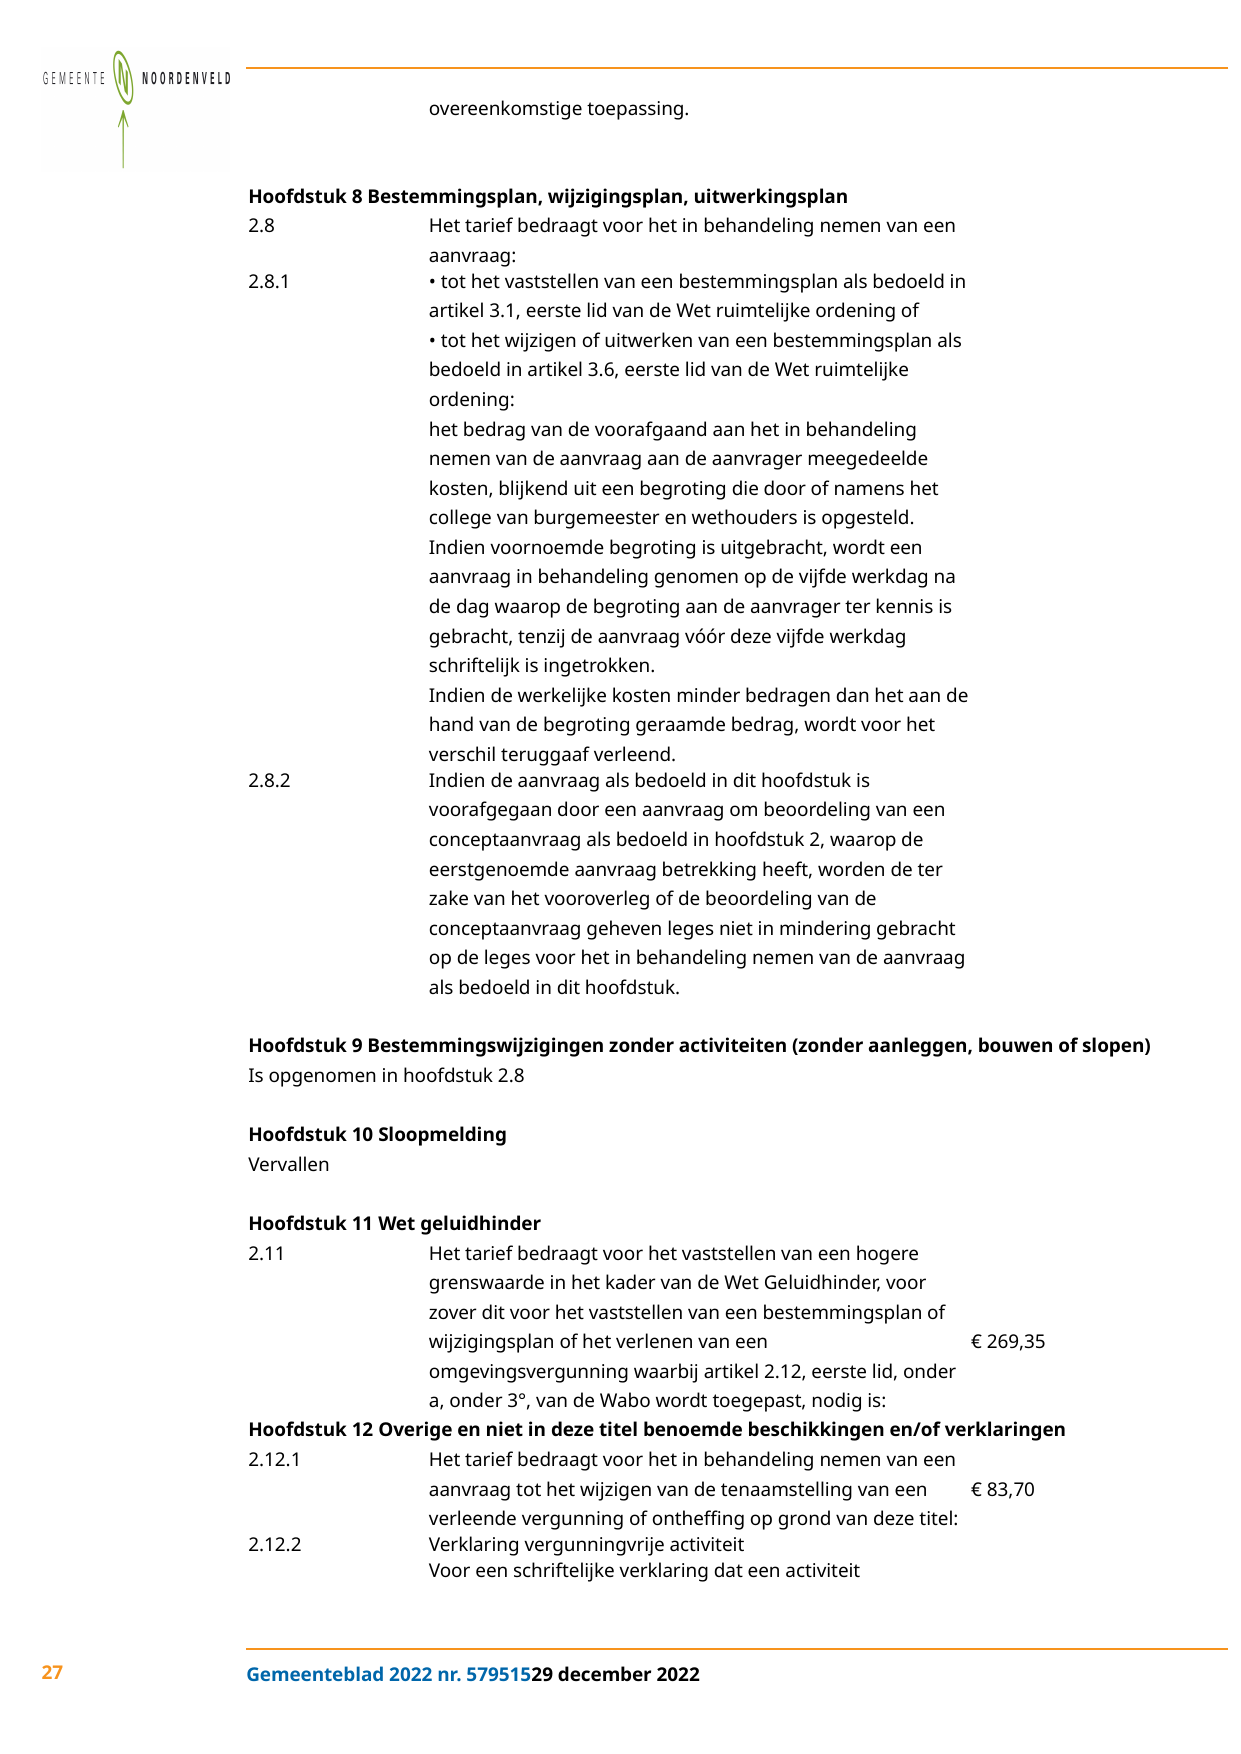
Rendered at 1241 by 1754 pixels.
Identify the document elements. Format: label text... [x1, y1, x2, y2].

table_header 2.11 [248, 1240, 429, 1413]
table_cell [971, 1531, 1152, 1557]
table_header [248, 95, 429, 121]
table_header € 269,35 [971, 1240, 1152, 1413]
table_header [971, 95, 1152, 121]
text Hoofdstuk 10 Sloopmelding [248, 1121, 1152, 1147]
text Hoofdstuk 8 Bestemmingsplan, wijzigingsplan, uitwerkingsplan [248, 183, 1152, 209]
picture [41, 47, 231, 172]
table_cell [248, 1557, 429, 1583]
table_cell 2.12.2 [248, 1531, 429, 1557]
table_cell • tot het vaststellen van een bestemmingsplan als bedoeld in artikel 3.1, eerste lid van de Wet ruimtelijke ordening of • tot het wijzigen of uitwerken van een bestemmingsplan als bedoeld in artikel 3.6, eerste lid van de Wet ruimtelijke ordening: het bedrag van de voorafgaand aan het in behandeling nemen van de aanvraag aan de aanvrager meegedeelde kosten, blijkend uit een begroting die door of namens het college van burgemeester en wethouders is opgesteld. Indien voornoemde begroting is uitgebracht, wordt een aanvraag in behandeling genomen op de vijfde werkdag na de dag waarop de begroting aan de aanvrager ter kennis is gebracht, tenzij de aanvraag vóór deze vijfde werkdag schriftelijk is ingetrokken. Indien de werkelijke kosten minder bedragen dan het aan de hand van de begroting geraamde bedrag, wordt voor het verschil teruggaaf verleend. [429, 268, 971, 767]
table_cell Verklaring vergunningvrije activiteit [429, 1531, 971, 1557]
table_cell Voor een schriftelijke verklaring dat een activiteit [429, 1557, 971, 1583]
table_cell 2.8.1 [248, 268, 429, 767]
text Hoofdstuk 12 Overige en niet in deze titel benoemde beschikkingen en/of verklaringen [248, 1417, 1152, 1442]
table_cell [971, 268, 1152, 767]
table_header overeenkomstige toepassing. [429, 95, 971, 121]
text Hoofdstuk 11 Wet geluidhinder [248, 1210, 1152, 1236]
table_header 2.8 [248, 213, 429, 268]
table_cell 2.8.2 [248, 767, 429, 1000]
text Hoofdstuk 9 Bestemmingswijzigingen zonder activiteiten (zonder aanleggen, bouwen of slopen) [248, 1033, 1152, 1058]
table_header [971, 213, 1152, 268]
table_header Het tarief bedraagt voor het in behandeling nemen van een aanvraag tot het wijzigen van de tenaamstelling van een verleende vergunning of ontheffing op grond van deze titel: [429, 1446, 971, 1531]
table_cell [971, 767, 1152, 1000]
text Vervallen [248, 1151, 1152, 1177]
table_header Het tarief bedraagt voor het vaststellen van een hogere grenswaarde in het kader van de Wet Geluidhinder, voor zover dit voor het vaststellen van een bestemmingsplan of wijzigingsplan of het verlenen van een omgevingsvergunning waarbij artikel 2.12, eerste lid, onder a, onder 3°, van de Wabo wordt toegepast, nodig is: [429, 1240, 971, 1413]
table_header 2.12.1 [248, 1446, 429, 1531]
text Is opgenomen in hoofdstuk 2.8 [248, 1062, 1152, 1088]
table_header € 83,70 [971, 1446, 1152, 1531]
table_cell Indien de aanvraag als bedoeld in dit hoofdstuk is voorafgegaan door een aanvraag om beoordeling van een conceptaanvraag als bedoeld in hoofdstuk 2, waarop de eerstgenoemde aanvraag betrekking heeft, worden de ter zake van het vooroverleg of de beoordeling van de conceptaanvraag geheven leges niet in mindering gebracht op de leges voor het in behandeling nemen van de aanvraag als bedoeld in dit hoofdstuk. [429, 767, 971, 1000]
table_cell [971, 1557, 1152, 1583]
table_header Het tarief bedraagt voor het in behandeling nemen van een aanvraag: [429, 213, 971, 268]
